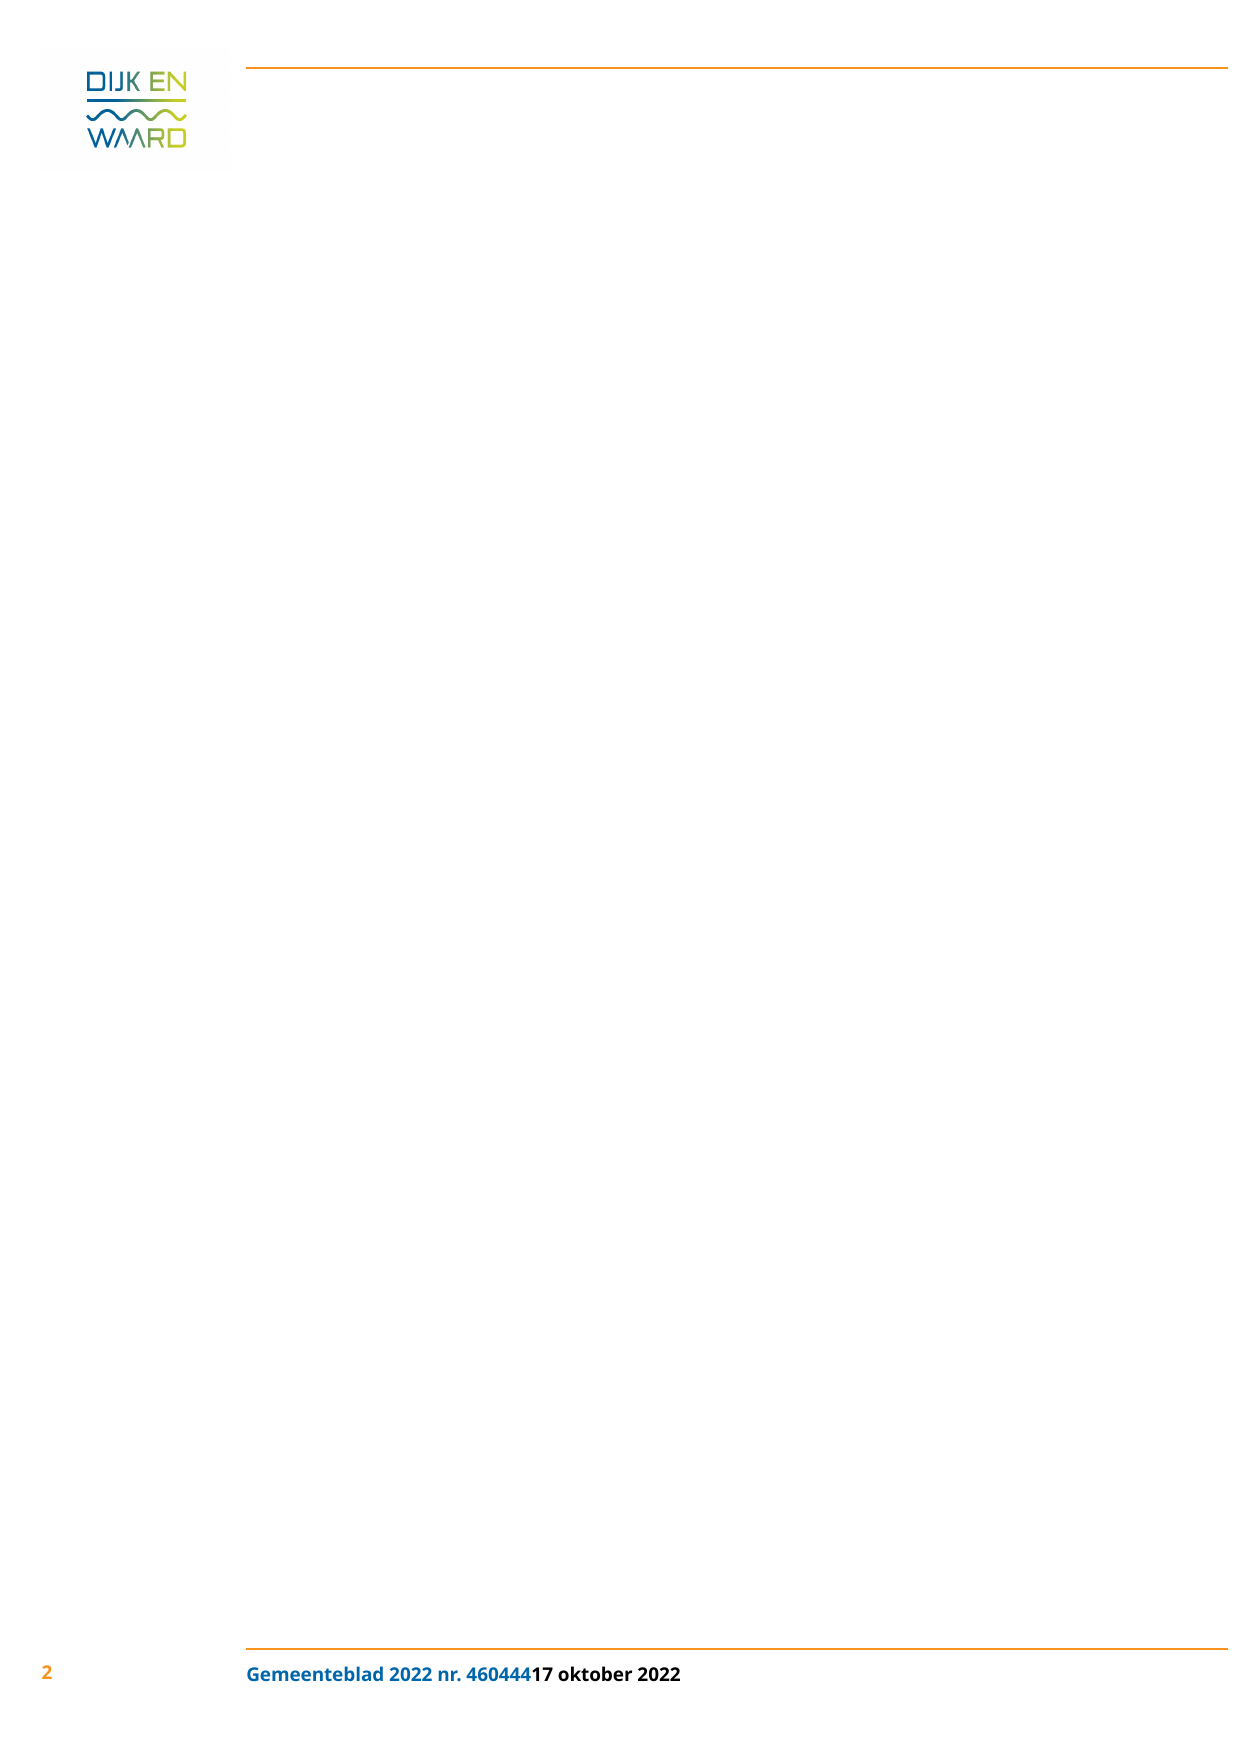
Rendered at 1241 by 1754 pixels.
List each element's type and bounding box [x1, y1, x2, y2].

picture [41, 47, 231, 172]
